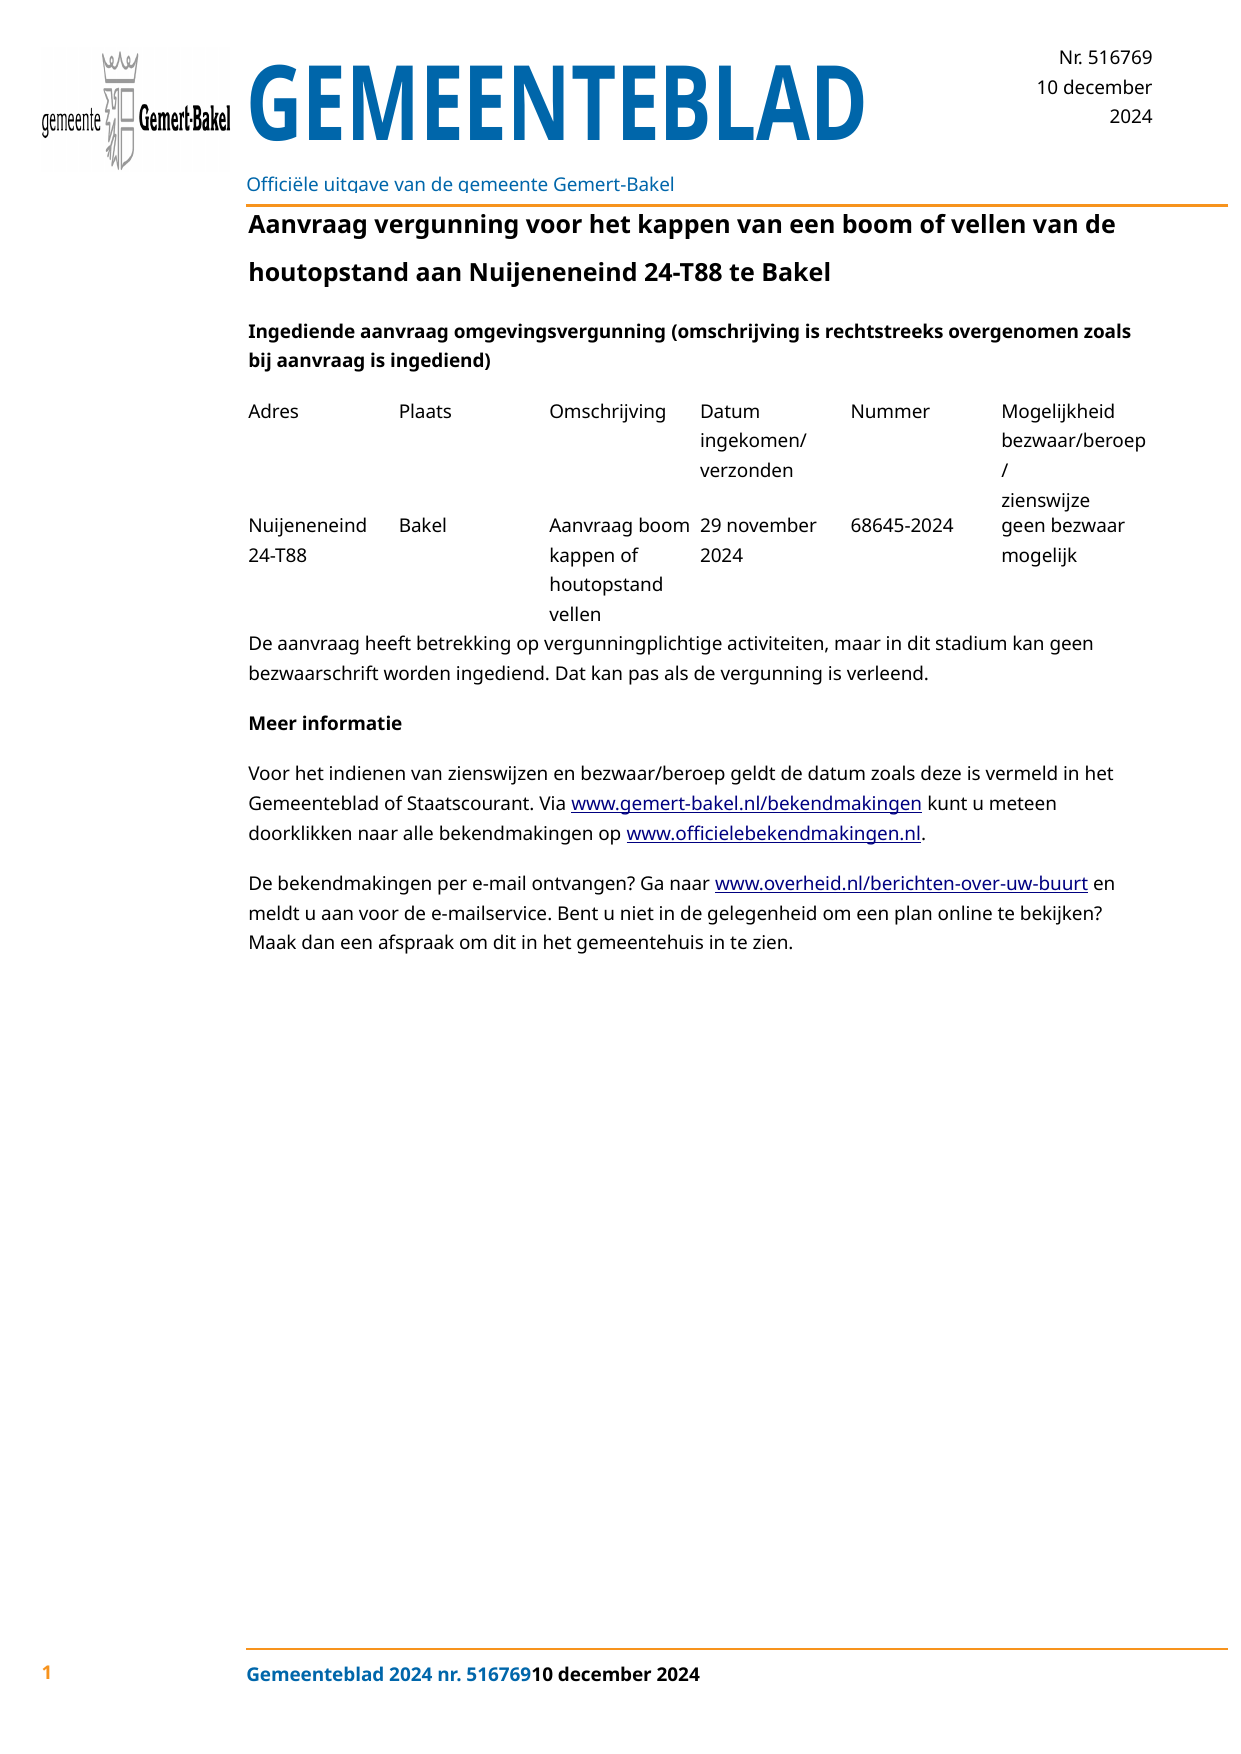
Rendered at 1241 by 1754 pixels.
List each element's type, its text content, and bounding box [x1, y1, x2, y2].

table_header Mogelijkheid bezwaar/beroep/ zienswijze [1001, 398, 1152, 512]
text Ingediende aanvraag omgevingsvergunning (omschrijving is rechtstreeks overgenomen zoals bij aanvraag is ingediend) [248, 318, 1152, 373]
text Voor het indienen van zienswijzen en bezwaar/beroep geldt de datum zoals deze is vermeld in het Gemeenteblad of Staatscourant. Via www.gemert-bakel.nl/bekendmakingen kunt u meteen doorklikken naar alle bekendmakingen op www.officielebekendmakingen.nl. [248, 761, 1152, 846]
text De aanvraag heeft betrekking op vergunningplichtige activiteiten, maar in dit stadium kan geen bezwaarschrift worden ingediend. Dat kan pas als de vergunning is verleend. [248, 630, 1152, 686]
table_header Omschrijving [549, 398, 700, 512]
text De bekendmakingen per e-mail ontvangen? Ga naar www.overheid.nl/berichten-over-uw-buurt en meldt u aan voor de e-mailservice. Bent u niet in de gelegenheid om een plan online te bekijken? Maak dan een afspraak om dit in het gemeentehuis in te zien. [248, 870, 1152, 955]
table_cell 68645-2024 [850, 513, 1001, 627]
table_header Nummer [850, 398, 1001, 512]
picture [41, 47, 231, 172]
table_cell Bakel [399, 513, 549, 627]
text Aanvraag vergunning voor het kappen van een boom of vellen van de houtopstand aan Nuijeneneind 24-T88 te Bakel [248, 207, 1152, 288]
table_header Datum ingekomen/ verzonden [700, 398, 850, 512]
table_cell Aanvraag boom kappen of houtopstand vellen [549, 513, 700, 627]
table_cell 29 november 2024 [700, 513, 850, 627]
table_cell geen bezwaar mogelijk [1001, 513, 1152, 627]
table_header Plaats [399, 398, 549, 512]
table_cell Nuijeneneind 24-T88 [248, 513, 398, 627]
table_header Adres [248, 398, 398, 512]
text Meer informatie [248, 710, 1152, 736]
